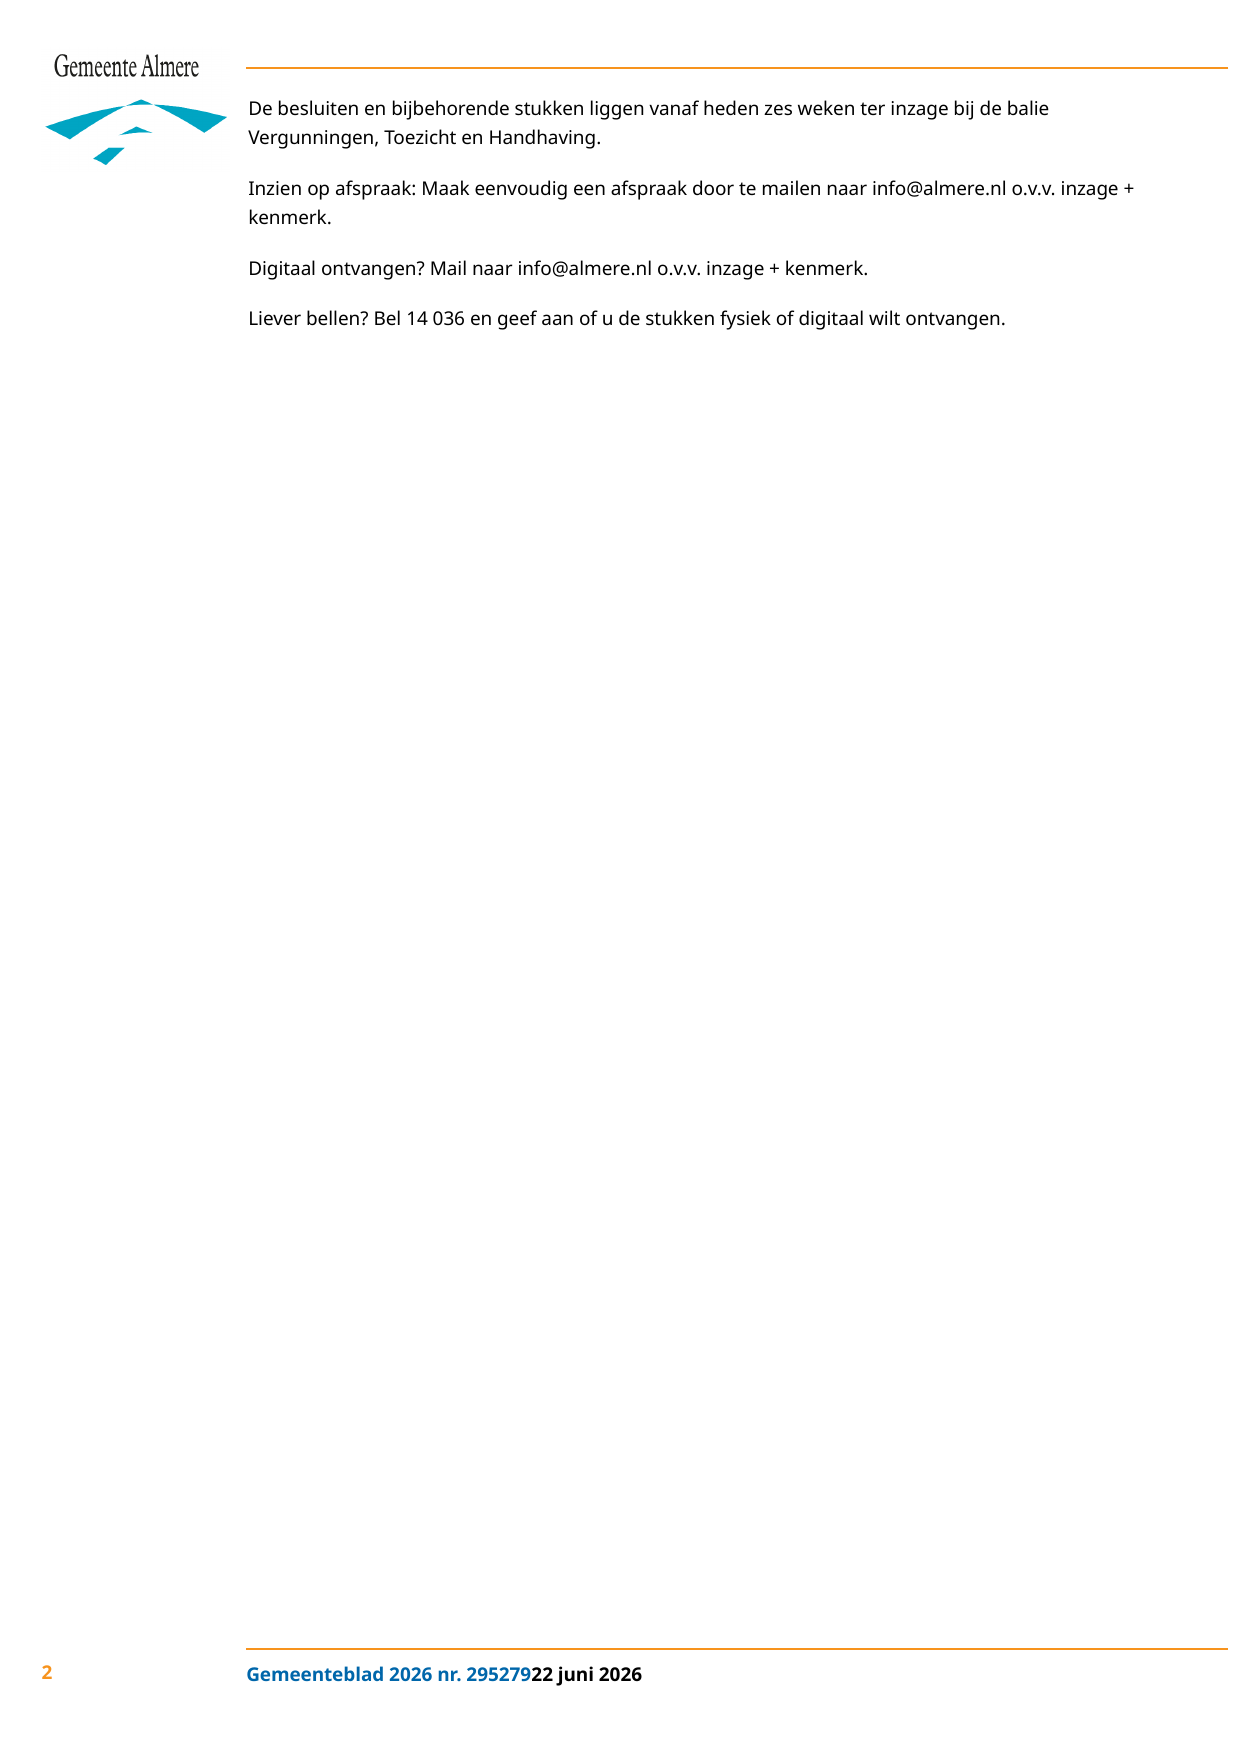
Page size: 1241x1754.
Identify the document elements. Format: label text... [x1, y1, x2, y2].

text Digitaal ontvangen? Mail naar info@almere.nl o.v.v. inzage + kenmerk. [248, 255, 1152, 281]
text Inzien op afspraak: Maak eenvoudig een afspraak door te mailen naar info@almere.nl o.v.v. inzage + kenmerk. [248, 175, 1152, 230]
picture [41, 47, 231, 172]
text De besluiten en bijbehorende stukken liggen vanaf heden zes weken ter inzage bij de balie Vergunningen, Toezicht en Handhaving. [248, 95, 1152, 150]
text Liever bellen? Bel 14 036 en geef aan of u de stukken fysiek of digitaal wilt ontvangen. [248, 305, 1152, 331]
